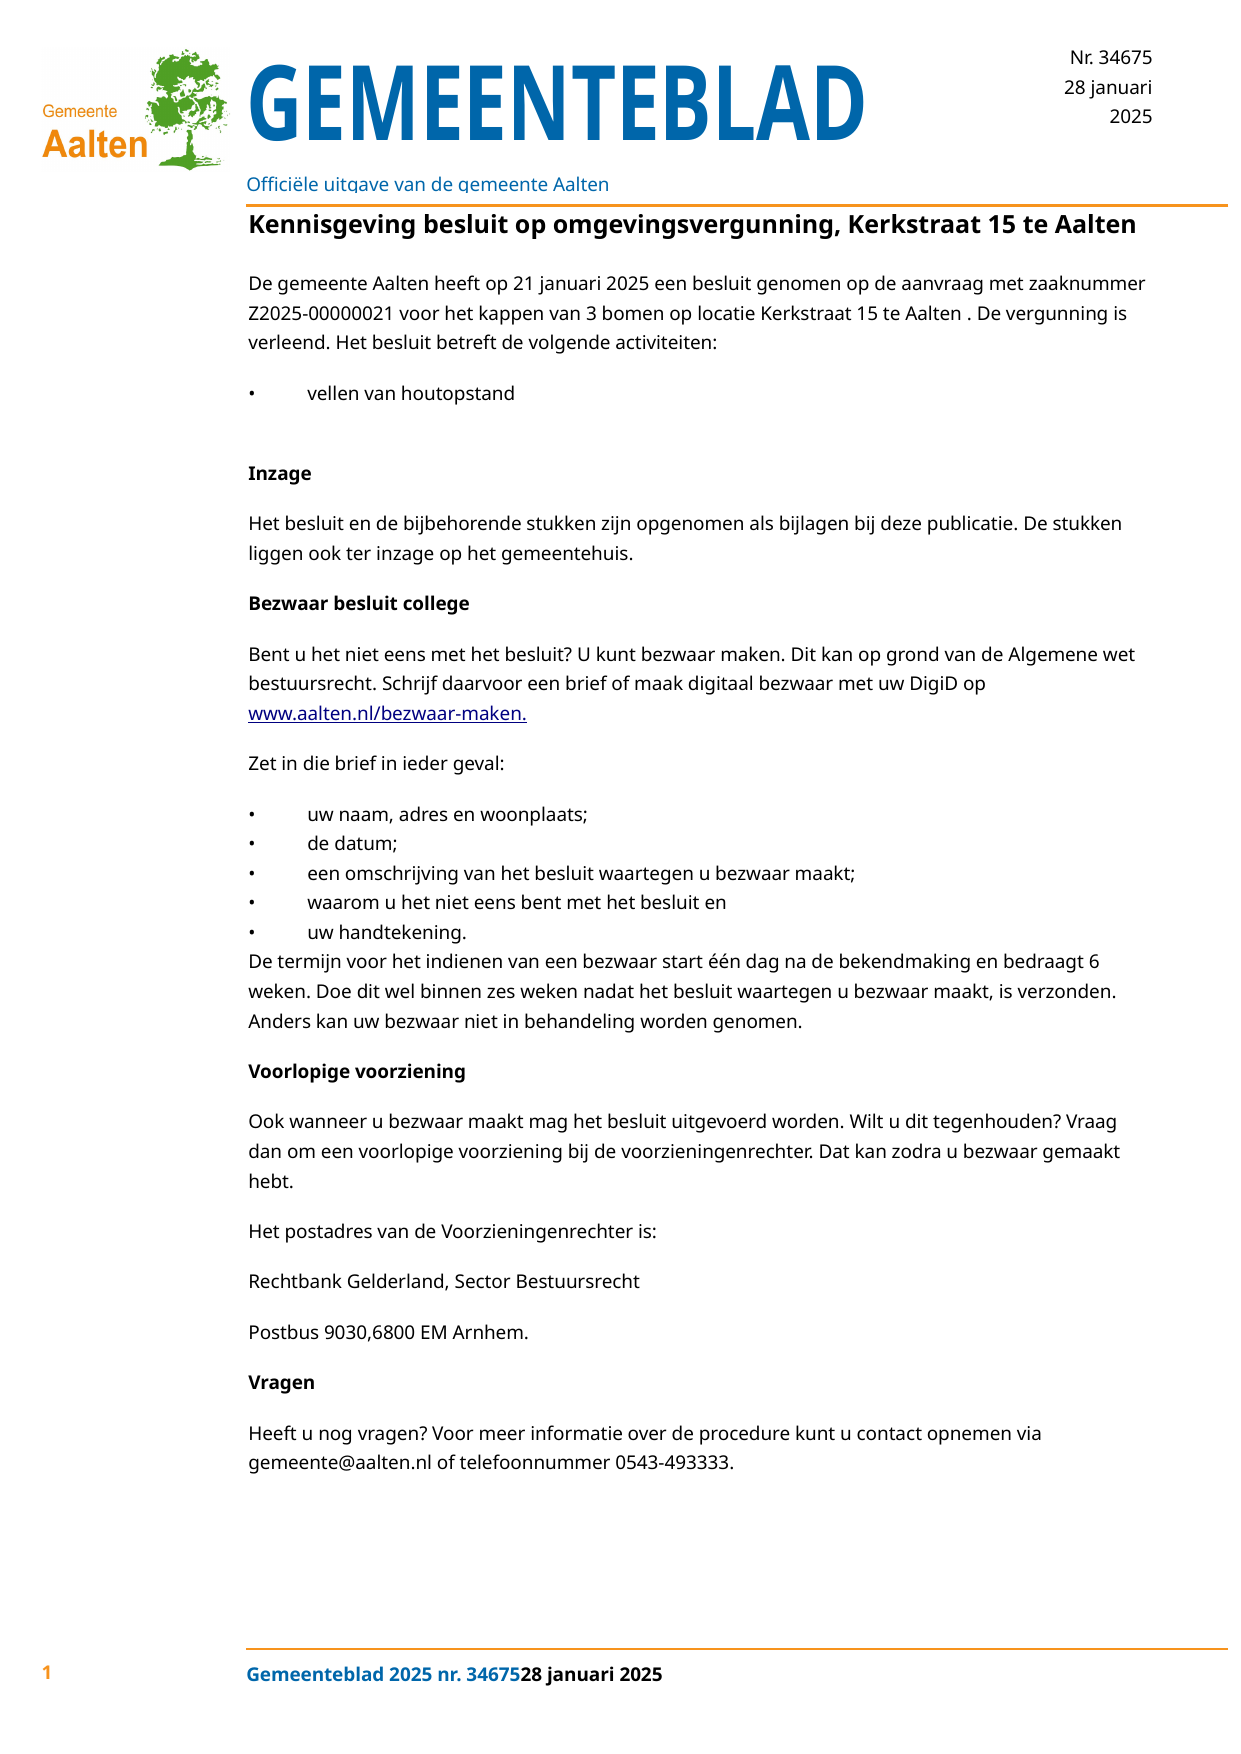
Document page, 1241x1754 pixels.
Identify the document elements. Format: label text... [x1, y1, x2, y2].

text Heeft u nog vragen? Voor meer informatie over de procedure kunt u contact opnemen via gemeente@aalten.nl of telefoonnummer 0543-493333. [248, 1420, 1152, 1475]
list uw handtekening. [248, 919, 1152, 945]
text Postbus 9030,6800 EM Arnhem. [248, 1319, 1152, 1345]
text Bent u het niet eens met het besluit? U kunt bezwaar maken. Dit kan op grond van de Algemene wet bestuursrecht. Schrijf daarvoor een brief of maak digitaal bezwaar met uw DigiD op www.aalten.nl/bezwaar-maken. [248, 641, 1152, 726]
text Ook wanneer u bezwaar maakt mag het besluit uitgevoerd worden. Wilt u dit tegenhouden? Vraag dan om een voorlopige voorziening bij de voorzieningenrechter. Dat kan zodra u bezwaar gemaakt hebt. [248, 1109, 1152, 1193]
text Voorlopige voorziening [248, 1058, 1152, 1084]
list de datum; [248, 830, 1152, 856]
list waarom u het niet eens bent met het besluit en [248, 889, 1152, 915]
list een omschrijving van het besluit waartegen u bezwaar maakt; [248, 860, 1152, 886]
text Vragen [248, 1369, 1152, 1395]
text Zet in die brief in ieder geval: [248, 750, 1152, 776]
text Bezwaar besluit college [248, 590, 1152, 616]
text Het besluit en de bijbehorende stukken zijn opgenomen als bijlagen bij deze publicatie. De stukken liggen ook ter inzage op het gemeentehuis. [248, 510, 1152, 566]
text Rechtbank Gelderland, Sector Bestuursrecht [248, 1269, 1152, 1294]
list vellen van houtopstand [248, 380, 1152, 406]
list uw naam, adres en woonplaats; [248, 801, 1152, 826]
text Kennisgeving besluit op omgevingsvergunning, Kerkstraat 15 te Aalten [248, 207, 1152, 241]
picture [41, 47, 231, 172]
text Inzage [248, 460, 1152, 486]
text De gemeente Aalten heeft op 21 januari 2025 een besluit genomen op de aanvraag met zaaknummer Z2025-00000021 voor het kappen van 3 bomen op locatie Kerkstraat 15 te Aalten . De vergunning is verleend. Het besluit betreft de volgende activiteiten: [248, 270, 1152, 355]
text Het postadres van de Voorzieningenrechter is: [248, 1218, 1152, 1244]
text De termijn voor het indienen van een bezwaar start één dag na de bekendmaking en bedraagt 6 weken. Doe dit wel binnen zes weken nadat het besluit waartegen u bezwaar maakt, is verzonden. Anders kan uw bezwaar niet in behandeling worden genomen. [248, 949, 1152, 1033]
